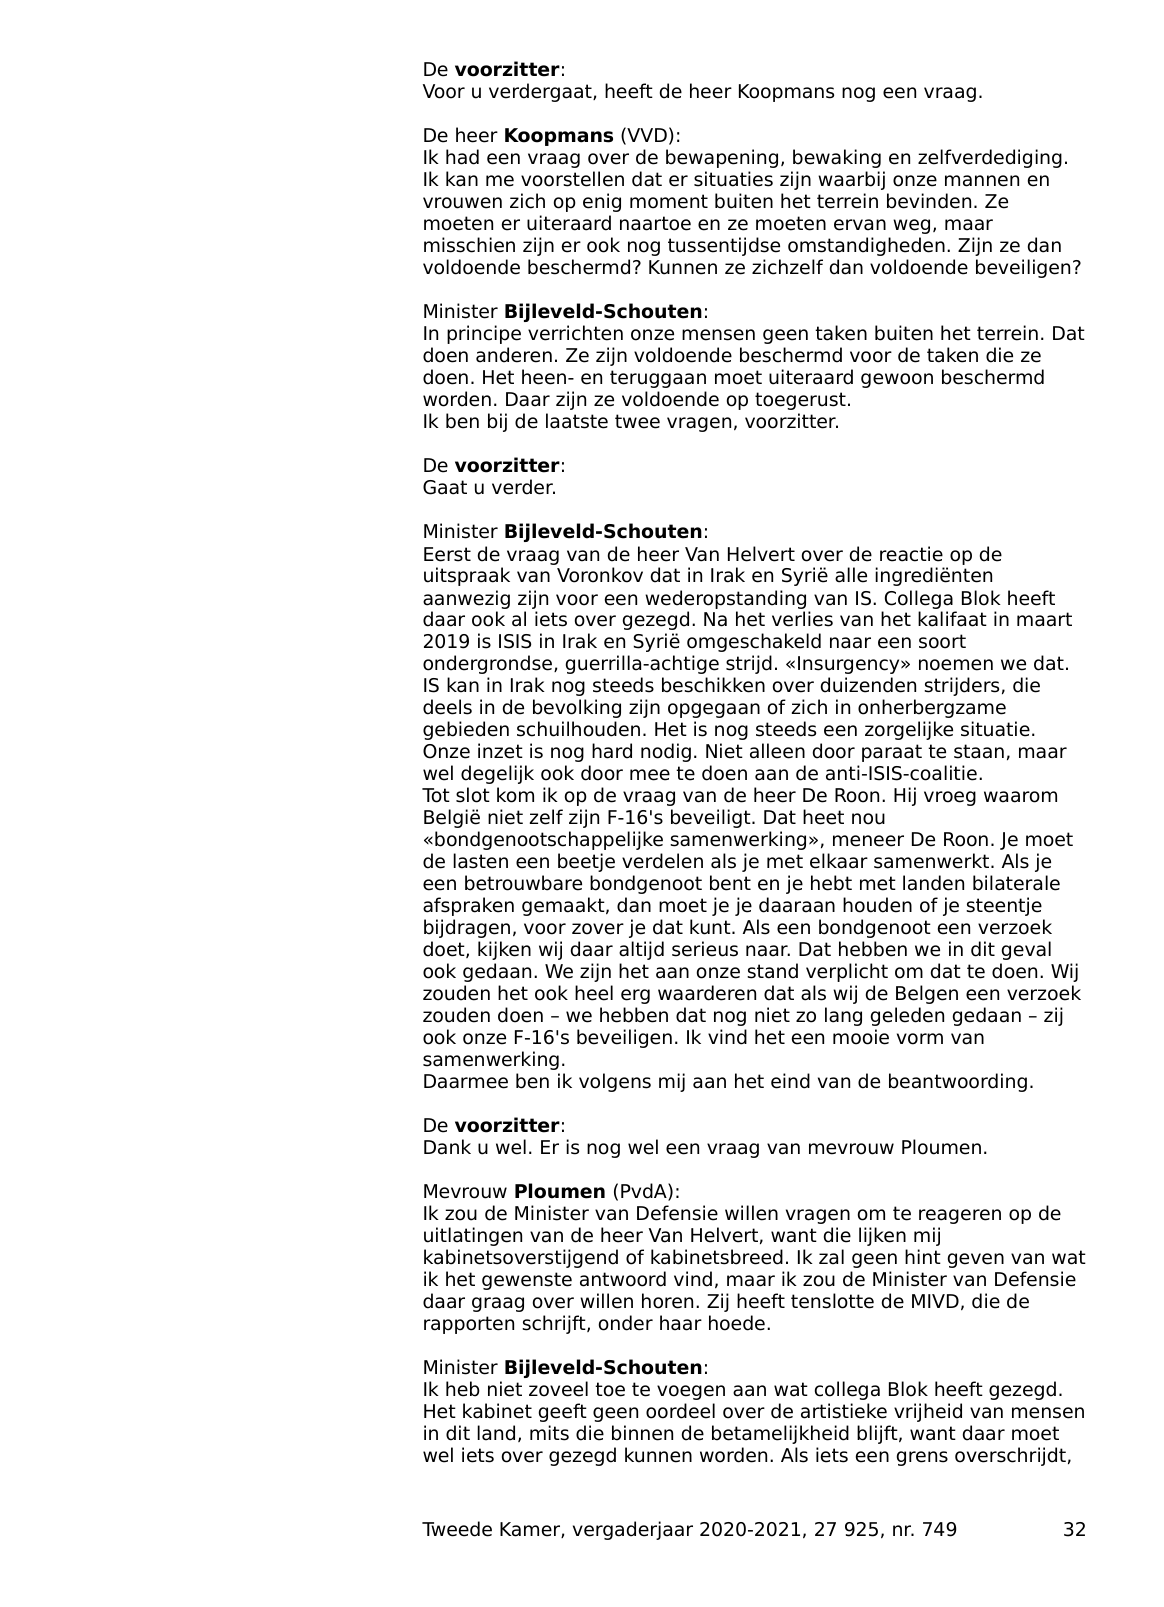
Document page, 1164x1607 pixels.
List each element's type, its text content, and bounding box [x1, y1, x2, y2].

text Ik zou de Minister van Defensie willen vragen om te reageren op de uitlatingen van de heer Van Helvert, want die lijken mij kabinetsoverstijgend of kabinetsbreed. Ik zal geen hint geven van wat ik het gewenste antwoord vind, maar ik zou de Minister van Defensie daar graag over willen horen. Zij heeft tenslotte de MIVD, die de rapporten schrijft, onder haar hoede. [422, 1203, 1087, 1335]
text Voor u verdergaat, heeft de heer Koopmans nog een vraag. [422, 81, 1087, 103]
text Minister Bijleveld-Schouten: [422, 301, 1087, 323]
text In principe verrichten onze mensen geen taken buiten het terrein. Dat doen anderen. Ze zijn voldoende beschermd voor de taken die ze doen. Het heen- en teruggaan moet uiteraard gewoon beschermd worden. Daar zijn ze voldoende op toegerust. [422, 323, 1087, 411]
text Ik had een vraag over de bewapening, bewaking en zelfverdediging. Ik kan me voorstellen dat er situaties zijn waarbij onze mannen en vrouwen zich op enig moment buiten het terrein bevinden. Ze moeten er uiteraard naartoe en ze moeten ervan weg, maar misschien zijn er ook nog tussentijdse omstandigheden. Zijn ze dan voldoende beschermd? Kunnen ze zichzelf dan voldoende beveiligen? [422, 147, 1087, 279]
text Gaat u verder. [422, 477, 1087, 499]
text Daarmee ben ik volgens mij aan het eind van de beantwoording. [422, 1071, 1087, 1093]
text Mevrouw Ploumen (PvdA): [422, 1181, 1087, 1203]
text Ik ben bij de laatste twee vragen, voorzitter. [422, 411, 1087, 433]
text De voorzitter: [422, 1115, 1087, 1137]
text Tot slot kom ik op de vraag van de heer De Roon. Hij vroeg waarom België niet zelf zijn F-16's beveiligt. Dat heet nou «bondgenootschappelijke samenwerking», meneer De Roon. Je moet de lasten een beetje verdelen als je met elkaar samenwerkt. Als je een betrouwbare bondgenoot bent en je hebt met landen bilaterale afspraken gemaakt, dan moet je je daaraan houden of je steentje bijdragen, voor zover je dat kunt. Als een bondgenoot een verzoek doet, kijken wij daar altijd serieus naar. Dat hebben we in dit geval ook gedaan. We zijn het aan onze stand verplicht om dat te doen. Wij zouden het ook heel erg waarderen dat als wij de Belgen een verzoek zouden doen – we hebben dat nog niet zo lang geleden gedaan – zij ook onze F-16's beveiligen. Ik vind het een mooie vorm van samenwerking. [422, 785, 1087, 1071]
text De voorzitter: [422, 455, 1087, 477]
text Minister Bijleveld-Schouten: [422, 521, 1087, 543]
text Dank u wel. Er is nog wel een vraag van mevrouw Ploumen. [422, 1137, 1087, 1159]
text Ik heb niet zoveel toe te voegen aan wat collega Blok heeft gezegd. Het kabinet geeft geen oordeel over de artistieke vrijheid van mensen in dit land, mits die binnen de betamelijkheid blijft, want daar moet wel iets over gezegd kunnen worden. Als iets een grens overschrijdt, [422, 1379, 1087, 1467]
text Minister Bijleveld-Schouten: [422, 1357, 1087, 1379]
text De heer Koopmans (VVD): [422, 125, 1087, 147]
text De voorzitter: [422, 59, 1087, 81]
text Eerst de vraag van de heer Van Helvert over de reactie op de uitspraak van Voronkov dat in Irak en Syrië alle ingrediënten aanwezig zijn voor een wederopstanding van IS. Collega Blok heeft daar ook al iets over gezegd. Na het verlies van het kalifaat in maart 2019 is ISIS in Irak en Syrië omgeschakeld naar een soort ondergrondse, guerrilla-achtige strijd. «Insurgency» noemen we dat. IS kan in Irak nog steeds beschikken over duizenden strijders, die deels in de bevolking zijn opgegaan of zich in onherbergzame gebieden schuilhouden. Het is nog steeds een zorgelijke situatie. Onze inzet is nog hard nodig. Niet alleen door paraat te staan, maar wel degelijk ook door mee te doen aan de anti-ISIS-coalitie. [422, 543, 1087, 785]
